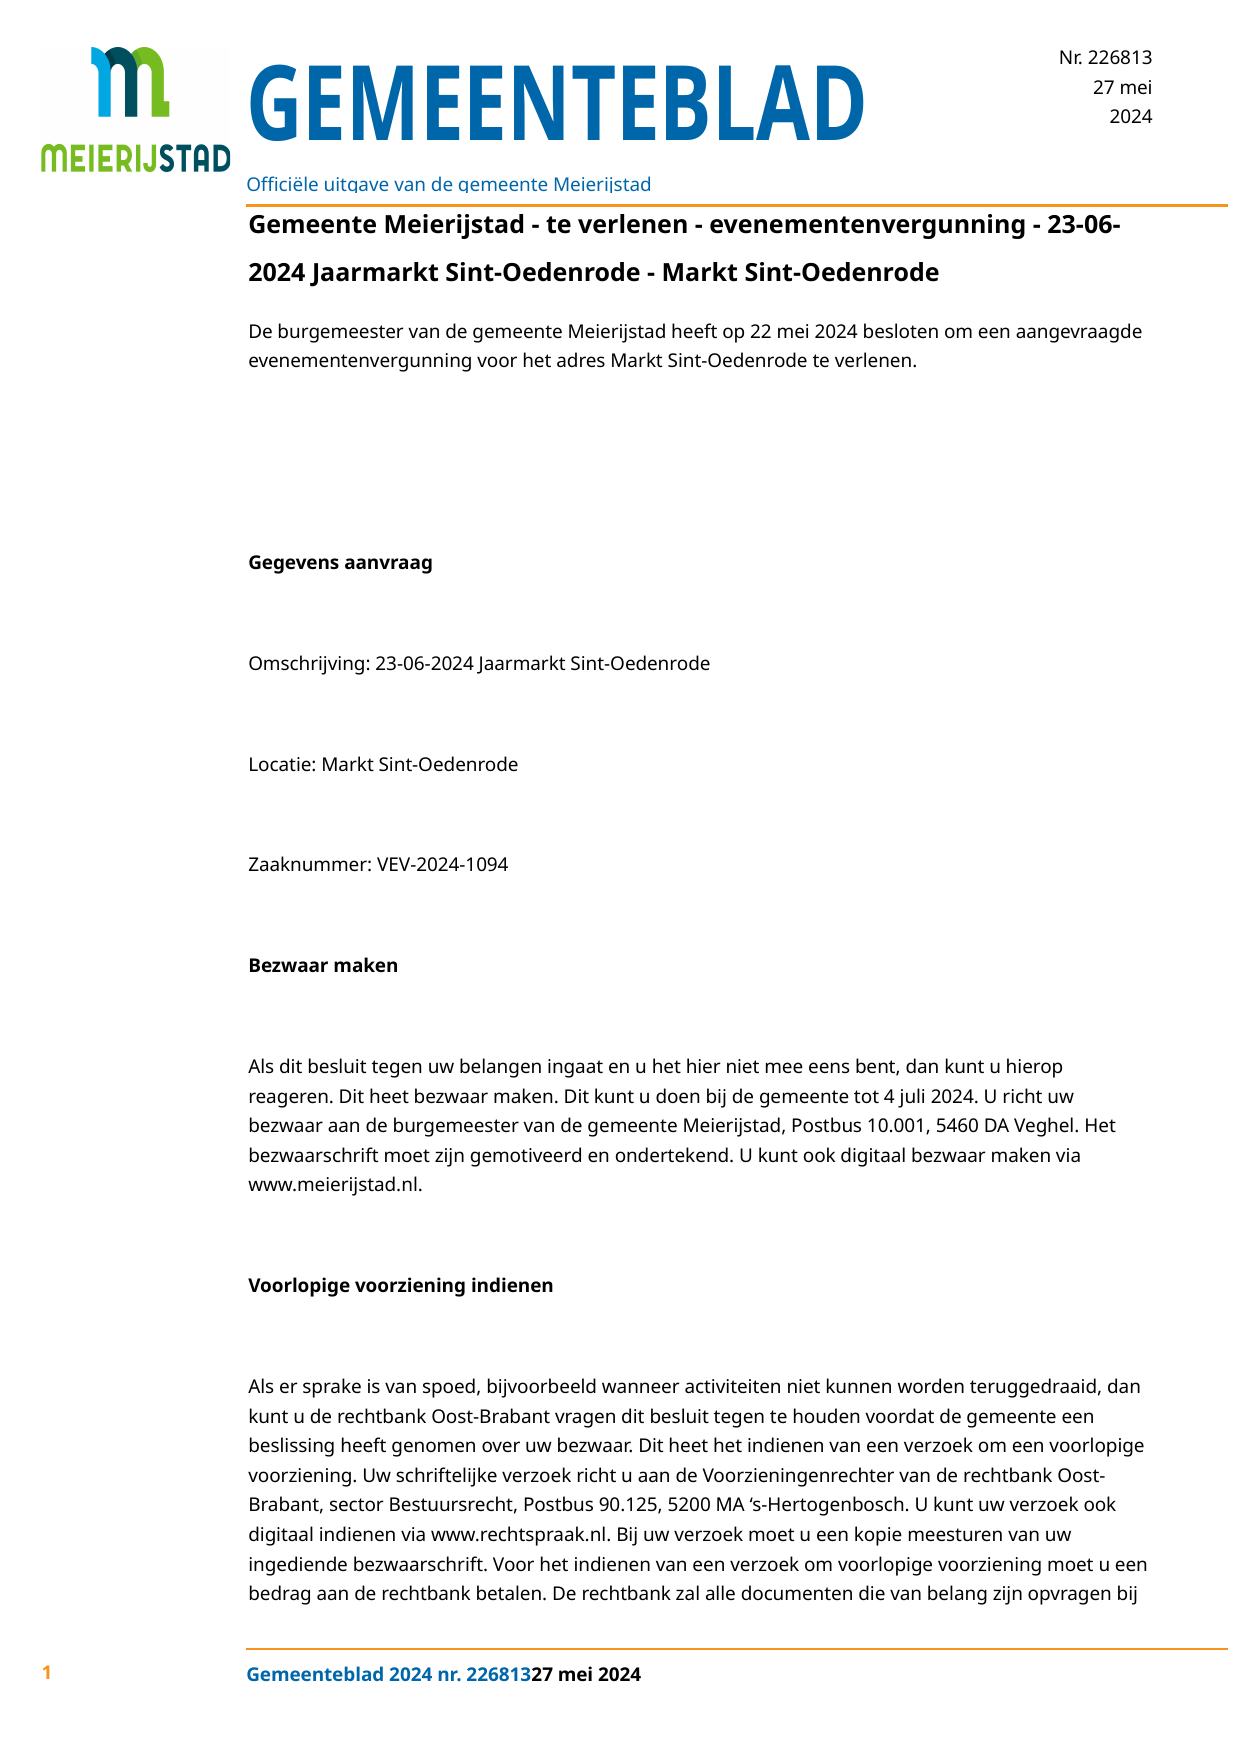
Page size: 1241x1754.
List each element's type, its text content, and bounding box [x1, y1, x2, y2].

text Voorlopige voorziening indienen [248, 1272, 1152, 1298]
text Als dit besluit tegen uw belangen ingaat en u het hier niet mee eens bent, dan kunt u hierop reageren. Dit heet bezwaar maken. Dit kunt u doen bij de gemeente tot 4 juli 2024. U richt uw bezwaar aan de burgemeester van de gemeente Meierijstad, Postbus 10.001, 5460 DA Veghel. Het bezwaarschrift moet zijn gemotiveerd en ondertekend. U kunt ook digitaal bezwaar maken via www.meierijstad.nl. [248, 1053, 1152, 1197]
text Bezwaar maken [248, 952, 1152, 978]
text Zaaknummer: VEV-2024-1094 [248, 852, 1152, 877]
text De burgemeester van de gemeente Meierijstad heeft op 22 mei 2024 besloten om een aangevraagde evenementenvergunning voor het adres Markt Sint-Oedenrode te verlenen. [248, 318, 1152, 373]
text Gemeente Meierijstad - te verlenen - evenementenvergunning - 23-06-2024 Jaarmarkt Sint-Oedenrode - Markt Sint-Oedenrode [248, 207, 1152, 288]
text Locatie: Markt Sint-Oedenrode [248, 751, 1152, 777]
text Gegevens aanvraag [248, 549, 1152, 575]
text Omschrijving: 23-06-2024 Jaarmarkt Sint-Oedenrode [248, 650, 1152, 676]
text Als er sprake is van spoed, bijvoorbeeld wanneer activiteiten niet kunnen worden teruggedraaid, dan kunt u de rechtbank Oost-Brabant vragen dit besluit tegen te houden voordat de gemeente een beslissing heeft genomen over uw bezwaar. Dit heet het indienen van een verzoek om een voorlopige voorziening. Uw schriftelijke verzoek richt u aan de Voorzieningenrechter van de rechtbank Oost-Brabant, sector Bestuursrecht, Postbus 90.125, 5200 MA ‘s-Hertogenbosch. U kunt uw verzoek ook digitaal indienen via www.rechtspraak.nl. Bij uw verzoek moet u een kopie meesturen van uw ingediende bezwaarschrift. Voor het indienen van een verzoek om voorlopige voorziening moet u een bedrag aan de rechtbank betalen. De rechtbank zal alle documenten die van belang zijn opvragen bij [248, 1373, 1152, 1606]
picture [41, 47, 231, 172]
